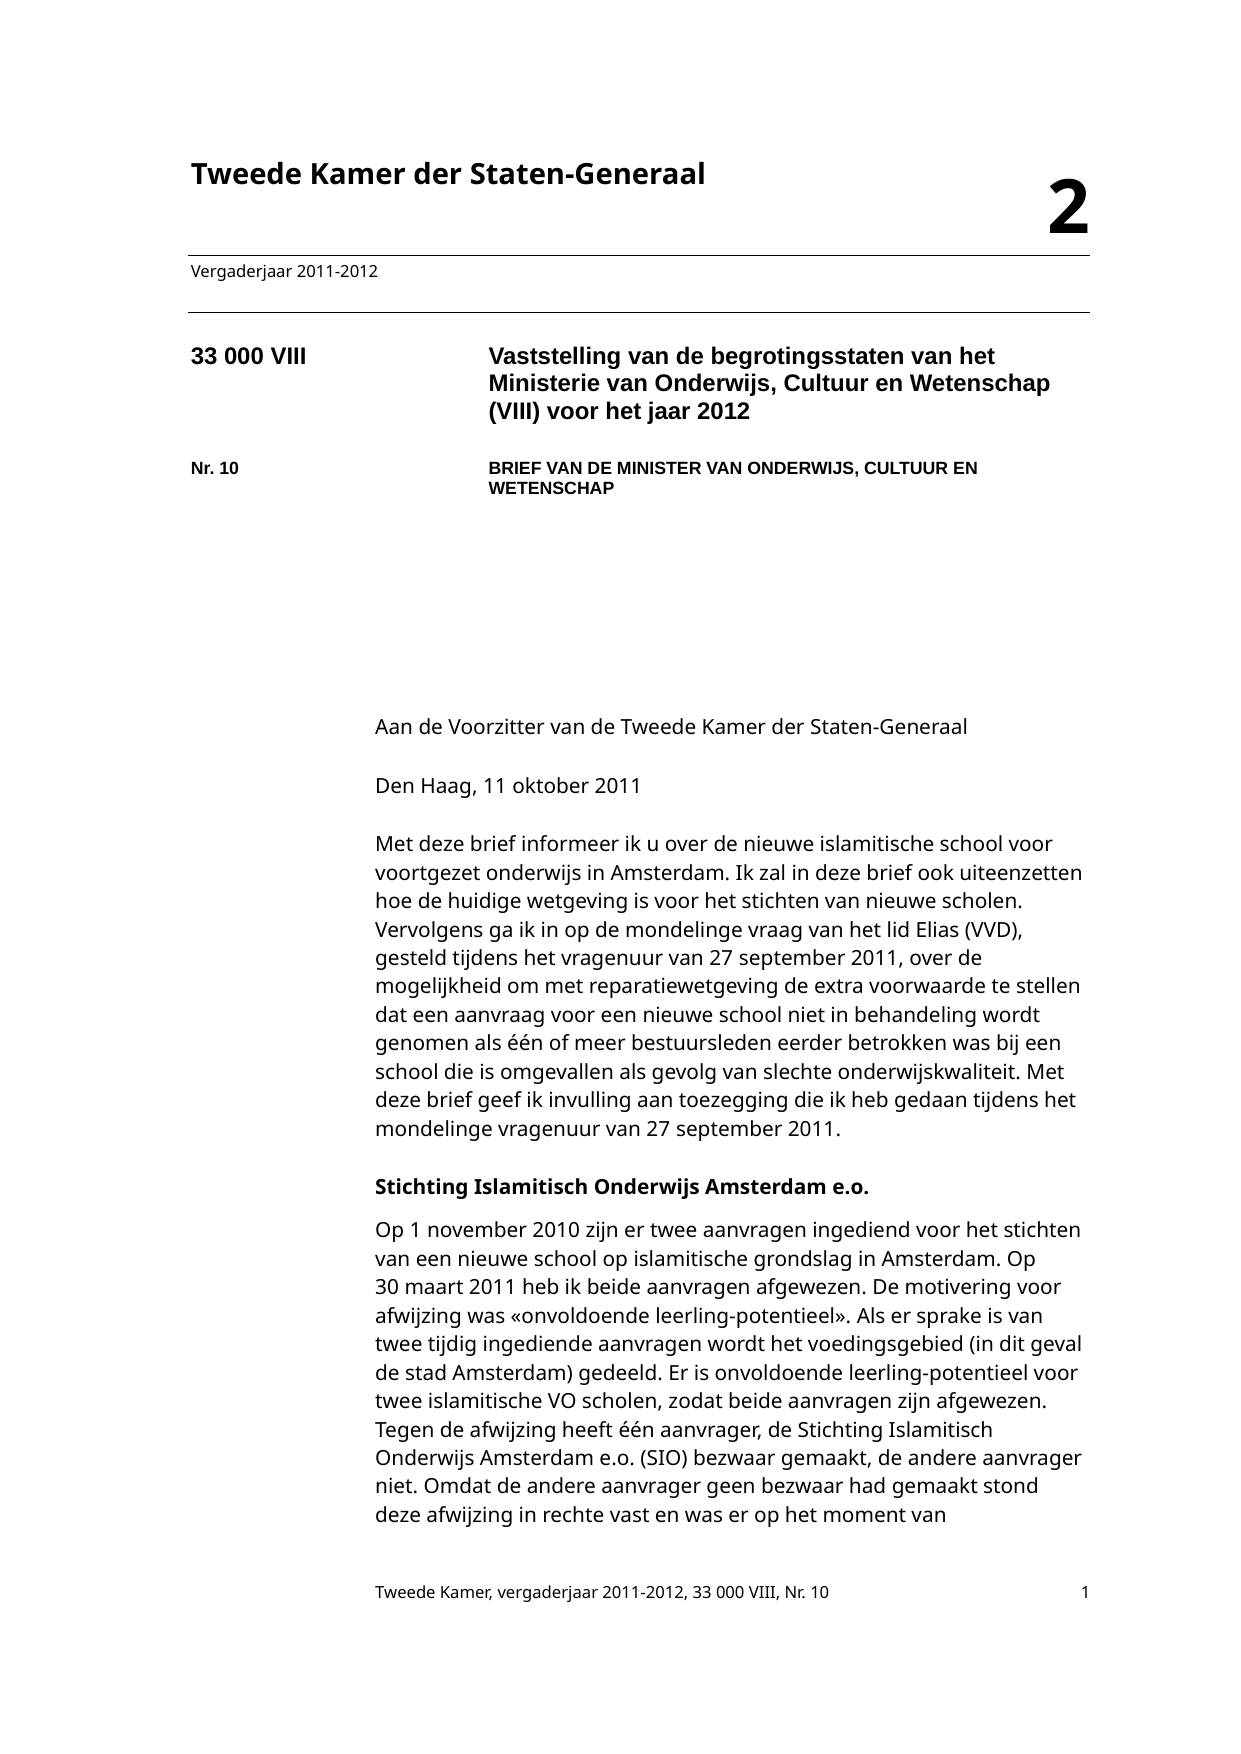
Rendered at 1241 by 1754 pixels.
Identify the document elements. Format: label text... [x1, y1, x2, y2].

text Den Haag, 11 oktober 2011 [375, 771, 1090, 799]
text Op 1 november 2010 zijn er twee aanvragen ingediend voor het stichten van een nieuwe school op islamitische grondslag in Amsterdam. Op 30 maart 2011 heb ik beide aanvragen afgewezen. De motivering voor afwijzing was «onvoldoende leerling-potentieel». Als er sprake is van twee tijdig ingediende aanvragen wordt het voedingsgebied (in dit geval de stad Amsterdam) gedeeld. Er is onvoldoende leerling-potentieel voor twee islamitische VO scholen, zodat beide aanvragen zijn afgewezen. [375, 1216, 1090, 1415]
text Met deze brief informeer ik u over de nieuwe islamitische school voor voortgezet onderwijs in Amsterdam. Ik zal in deze brief ook uiteenzetten hoe de huidige wetgeving is voor het stichten van nieuwe scholen. Vervolgens ga ik in op de mondelinge vraag van het lid Elias (VVD), gesteld tijdens het vragenuur van 27 september 2011, over de mogelijkheid om met reparatiewetgeving de extra voorwaarde te stellen dat een aanvraag voor een nieuwe school niet in behandeling wordt genomen als één of meer bestuursleden eerder betrokken was bij een school die is omgevallen als gevolg van slechte onderwijskwaliteit. Met deze brief geef ik invulling aan toezegging die ik heb gedaan tijdens het mondelinge vragenuur van 27 september 2011. [375, 829, 1090, 1142]
table_cell 33 000 VIII [188, 339, 485, 454]
table_header 2 [910, 150, 1090, 255]
table_header Tweede Kamer der Staten-Generaal [188, 150, 909, 255]
text Stichting Islamitisch Onderwijs Amsterdam e.o. [375, 1172, 1090, 1201]
table_cell [485, 256, 1090, 312]
text Tegen de afwijzing heeft één aanvrager, de Stichting Islamitisch Onderwijs Amsterdam e.o. (SIO) bezwaar gemaakt, de andere aanvrager niet. Omdat de andere aanvrager geen bezwaar had gemaakt stond deze afwijzing in rechte vast en was er op het moment van [375, 1415, 1090, 1528]
table_cell Vaststelling van de begrotingsstaten van het Ministerie van Onderwijs, Cultuur en Wetenschap (VIII) voor het jaar 2012 [485, 339, 1090, 454]
table_cell Nr. 10 [188, 455, 485, 594]
table_cell [485, 313, 1090, 339]
text Aan de Voorzitter van de Tweede Kamer der Staten-Generaal [375, 712, 1090, 741]
table_cell Vergaderjaar 2011-2012 [188, 256, 485, 312]
table_cell [188, 313, 485, 339]
table_cell BRIEF VAN DE MINISTER VAN ONDERWIJS, CULTUUR EN WETENSCHAP [485, 455, 1090, 594]
